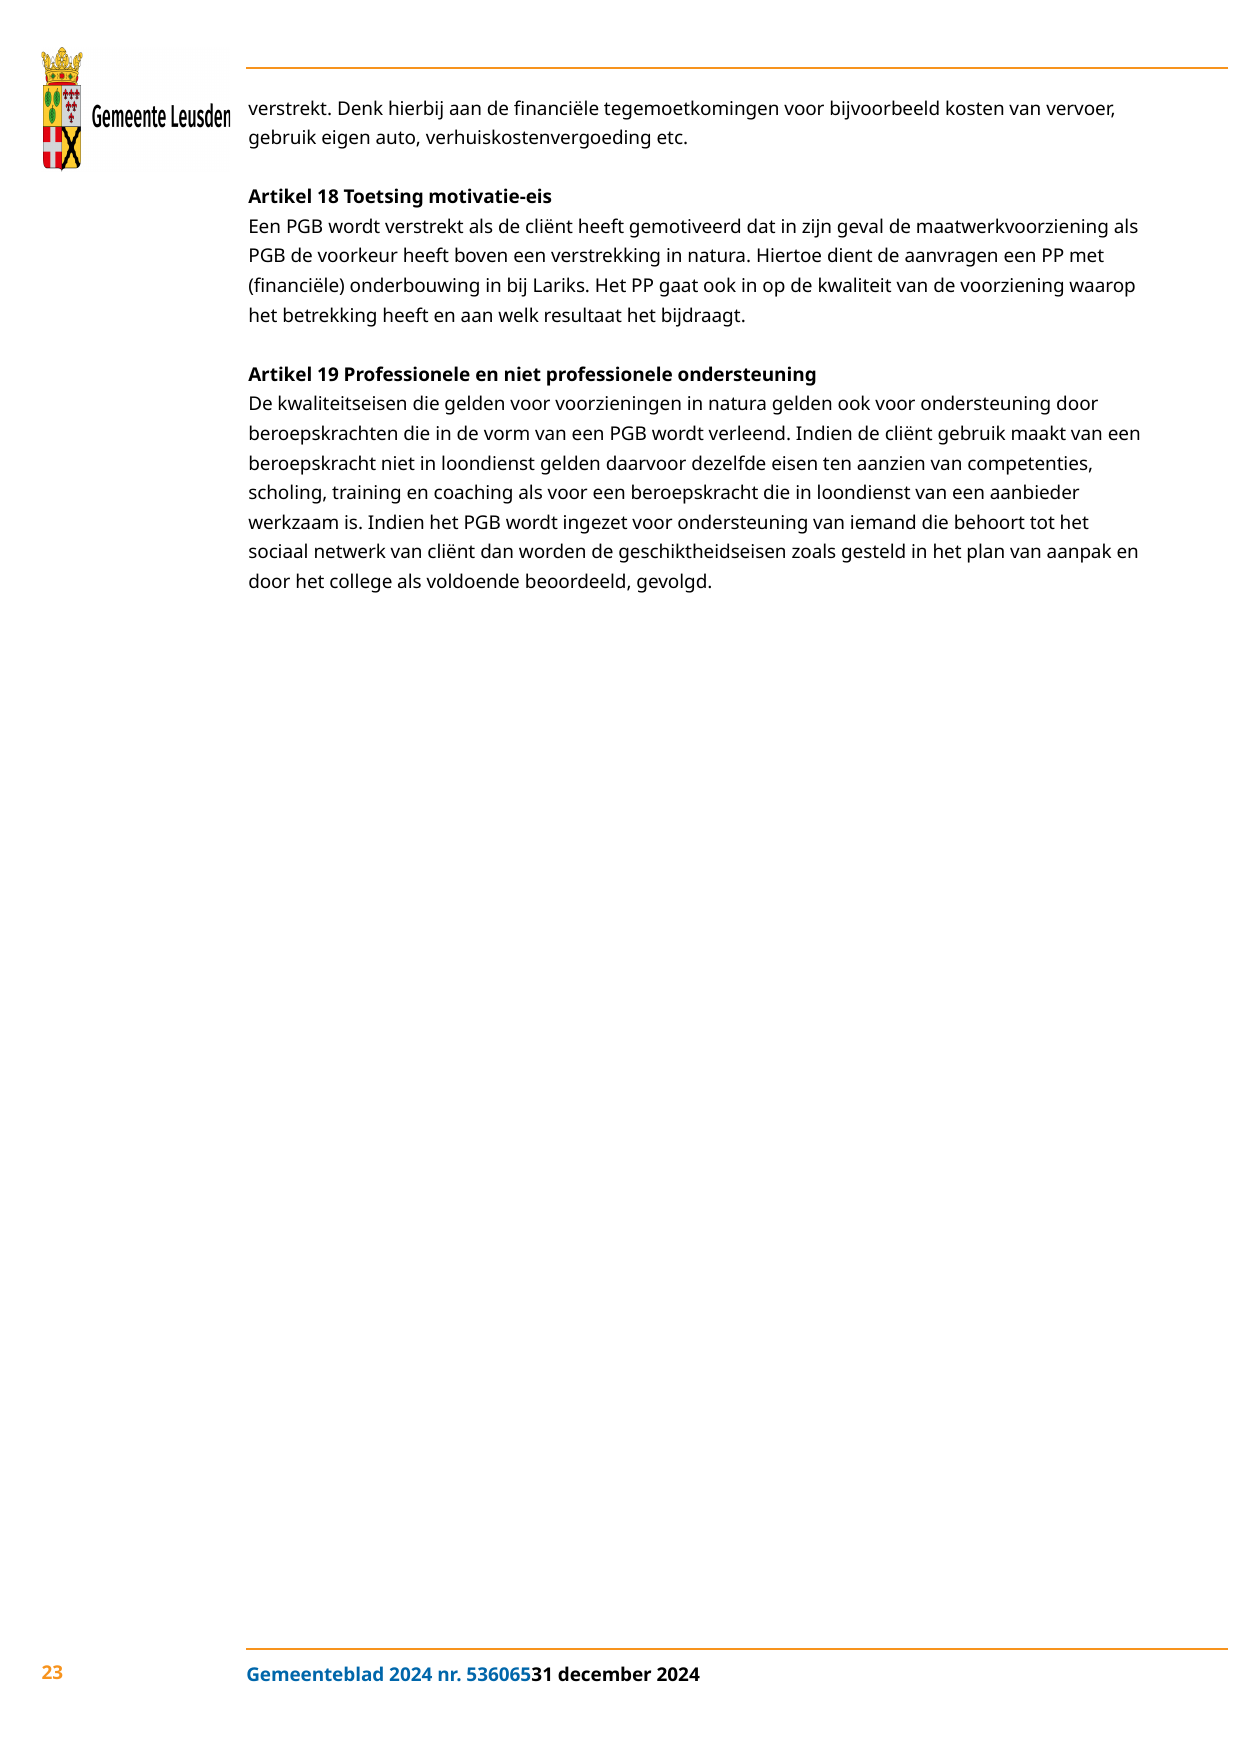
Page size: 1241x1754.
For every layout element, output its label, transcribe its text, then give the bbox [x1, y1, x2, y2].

text De kwaliteitseisen die gelden voor voorzieningen in natura gelden ook voor ondersteuning door beroepskrachten die in de vorm van een PGB wordt verleend. Indien de cliënt gebruik maakt van een beroepskracht niet in loondienst gelden daarvoor dezelfde eisen ten aanzien van competenties, scholing, training en coaching als voor een beroepskracht die in loondienst van een aanbieder werkzaam is. Indien het PGB wordt ingezet voor ondersteuning van iemand die behoort tot het sociaal netwerk van cliënt dan worden de geschiktheidseisen zoals gesteld in het plan van aanpak en door het college als voldoende beoordeeld, gevolgd. [248, 391, 1152, 594]
picture [41, 47, 231, 172]
text verstrekt. Denk hierbij aan de financiële tegemoetkomingen voor bijvoorbeeld kosten van vervoer, gebruik eigen auto, verhuiskostenvergoeding etc. [248, 95, 1152, 150]
text Artikel 19 Professionele en niet professionele ondersteuning [248, 361, 1152, 387]
text Een PGB wordt verstrekt als de cliënt heeft gemotiveerd dat in zijn geval de maatwerkvoorziening als PGB de voorkeur heeft boven een verstrekking in natura. Hiertoe dient de aanvragen een PP met (financiële) onderbouwing in bij Lariks. Het PP gaat ook in op de kwaliteit van de voorziening waarop het betrekking heeft en aan welk resultaat het bijdraagt. [248, 213, 1152, 328]
text Artikel 18 Toetsing motivatie-eis [248, 183, 1152, 209]
